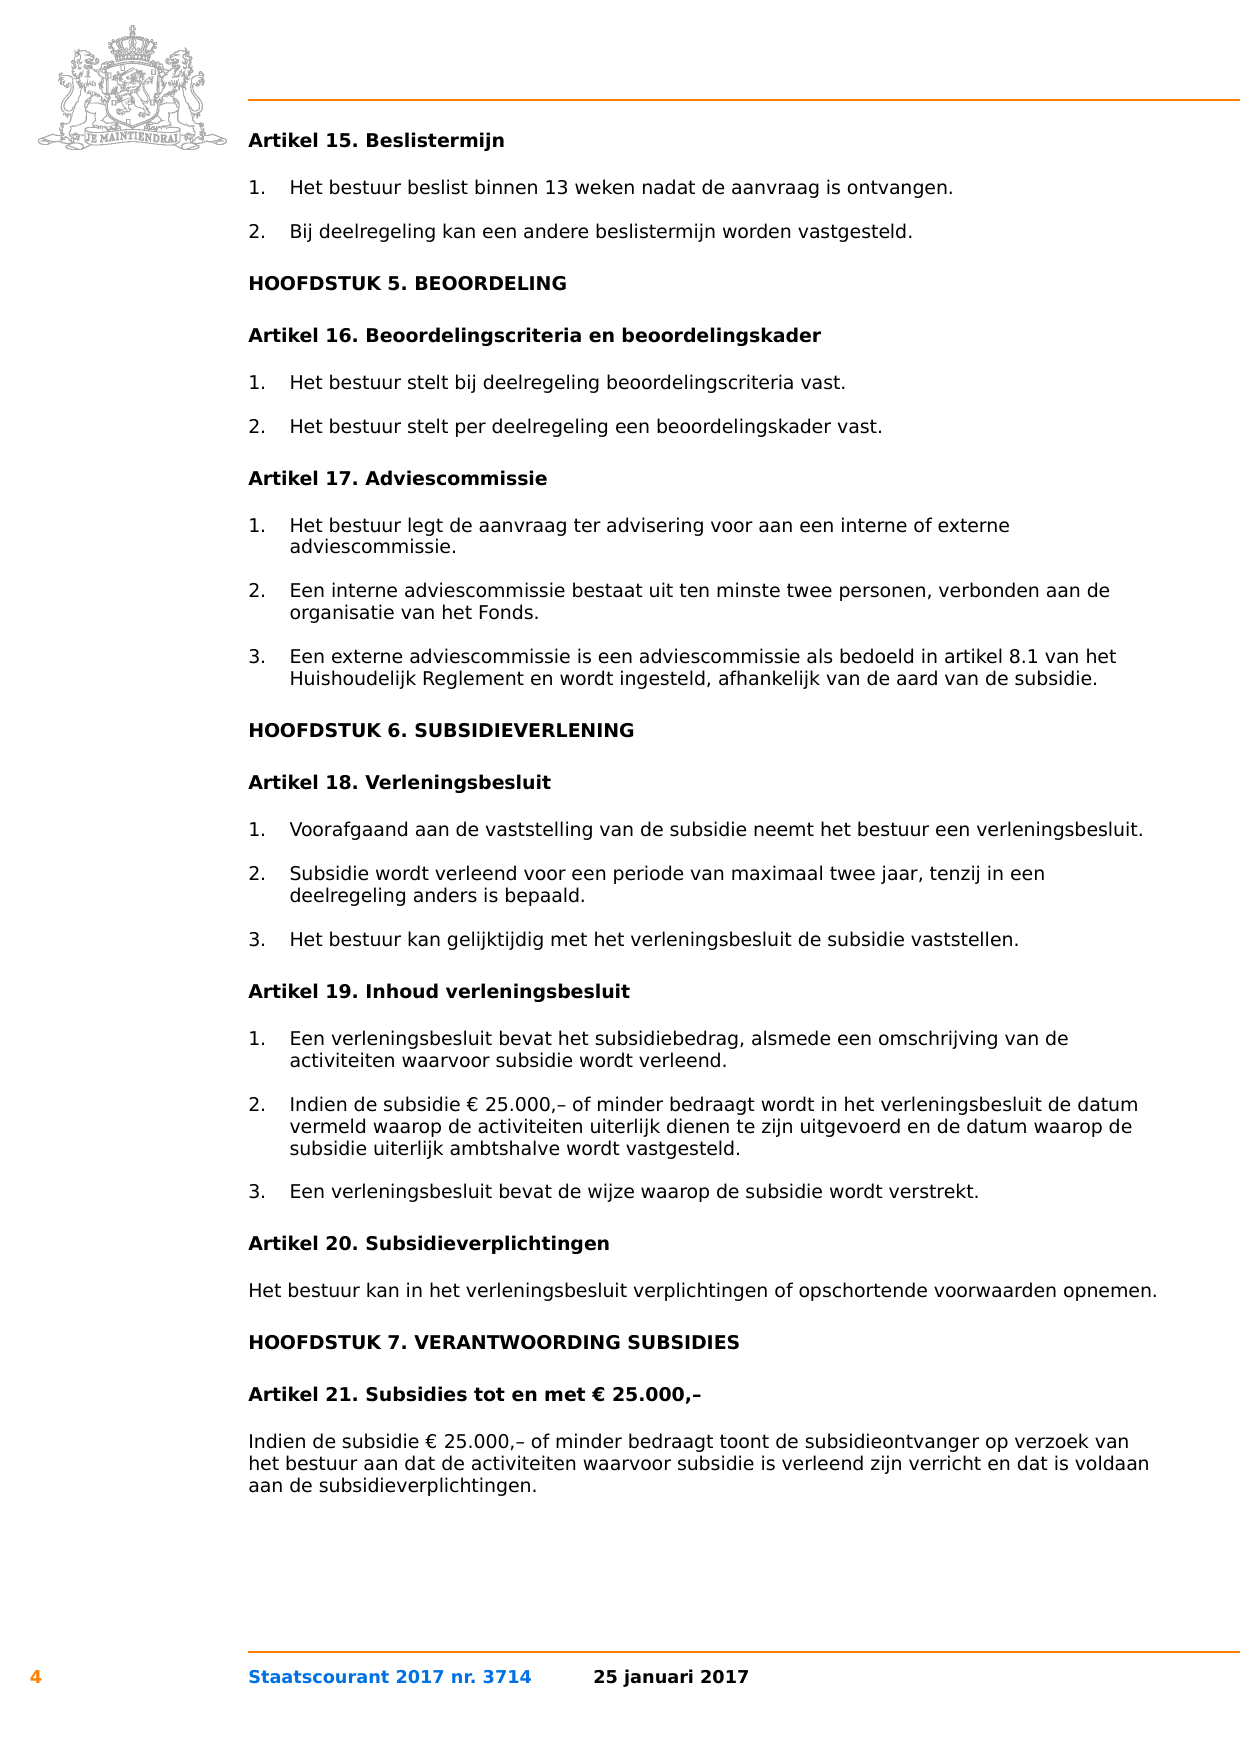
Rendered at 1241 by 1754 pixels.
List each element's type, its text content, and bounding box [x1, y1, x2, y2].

text Het bestuur kan in het verleningsbesluit verplichtingen of opschortende voorwaarden opnemen. [248, 1280, 1163, 1302]
text 3. Een externe adviescommissie is een adviescommissie als bedoeld in artikel 8.1 van het Huishoudelijk Reglement en wordt ingesteld, afhankelijk van de aard van de subsidie. [248, 646, 1163, 690]
text 1. Het bestuur legt de aanvraag ter advisering voor aan een interne of externe adviescommissie. [248, 514, 1163, 558]
subtitle Artikel 17. Adviescommissie [248, 467, 1163, 489]
subtitle Artikel 19. Inhoud verleningsbesluit [248, 981, 1163, 1003]
text 3. Het bestuur kan gelijktijdig met het verleningsbesluit de subsidie vaststellen. [248, 929, 1163, 951]
subtitle Artikel 20. Subsidieverplichtingen [248, 1233, 1163, 1255]
subtitle HOOFDSTUK 7. VERANTWOORDING SUBSIDIES [248, 1332, 1163, 1354]
subtitle HOOFDSTUK 5. BEOORDELING [248, 273, 1163, 295]
subtitle Artikel 16. Beoordelingscriteria en beoordelingskader [248, 325, 1163, 347]
text 1. Een verleningsbesluit bevat het subsidiebedrag, alsmede een omschrijving van de activiteiten waarvoor subsidie wordt verleend. [248, 1028, 1163, 1072]
subtitle Artikel 18. Verleningsbesluit [248, 772, 1163, 794]
subtitle Artikel 15. Beslistermijn [248, 130, 1163, 152]
text 2. Subsidie wordt verleend voor een periode van maximaal twee jaar, tenzij in een deelregeling anders is bepaald. [248, 863, 1163, 907]
text 3. Een verleningsbesluit bevat de wijze waarop de subsidie wordt verstrekt. [248, 1181, 1163, 1203]
text 2. Bij deelregeling kan een andere beslistermijn worden vastgesteld. [248, 221, 1163, 243]
subtitle HOOFDSTUK 6. SUBSIDIEVERLENING [248, 720, 1163, 742]
text 2. Een interne adviescommissie bestaat uit ten minste twee personen, verbonden aan de organisatie van het Fonds. [248, 580, 1163, 624]
picture [38, 25, 227, 150]
text 1. Voorafgaand aan de vaststelling van de subsidie neemt het bestuur een verleningsbesluit. [248, 819, 1163, 841]
text 1. Het bestuur beslist binnen 13 weken nadat de aanvraag is ontvangen. [248, 177, 1163, 199]
text 1. Het bestuur stelt bij deelregeling beoordelingscriteria vast. [248, 372, 1163, 394]
text 2. Het bestuur stelt per deelregeling een beoordelingskader vast. [248, 416, 1163, 437]
text 2. Indien de subsidie € 25.000,– of minder bedraagt wordt in het verleningsbesluit de datum vermeld waarop de activiteiten uiterlijk dienen te zijn uitgevoerd en de datum waarop de subsidie uiterlijk ambtshalve wordt vastgesteld. [248, 1093, 1163, 1159]
text Indien de subsidie € 25.000,– of minder bedraagt toont de subsidieontvanger op verzoek van het bestuur aan dat de activiteiten waarvoor subsidie is verleend zijn verricht en dat is voldaan aan de subsidieverplichtingen. [248, 1431, 1163, 1497]
subtitle Artikel 21. Subsidies tot en met € 25.000,– [248, 1384, 1163, 1406]
